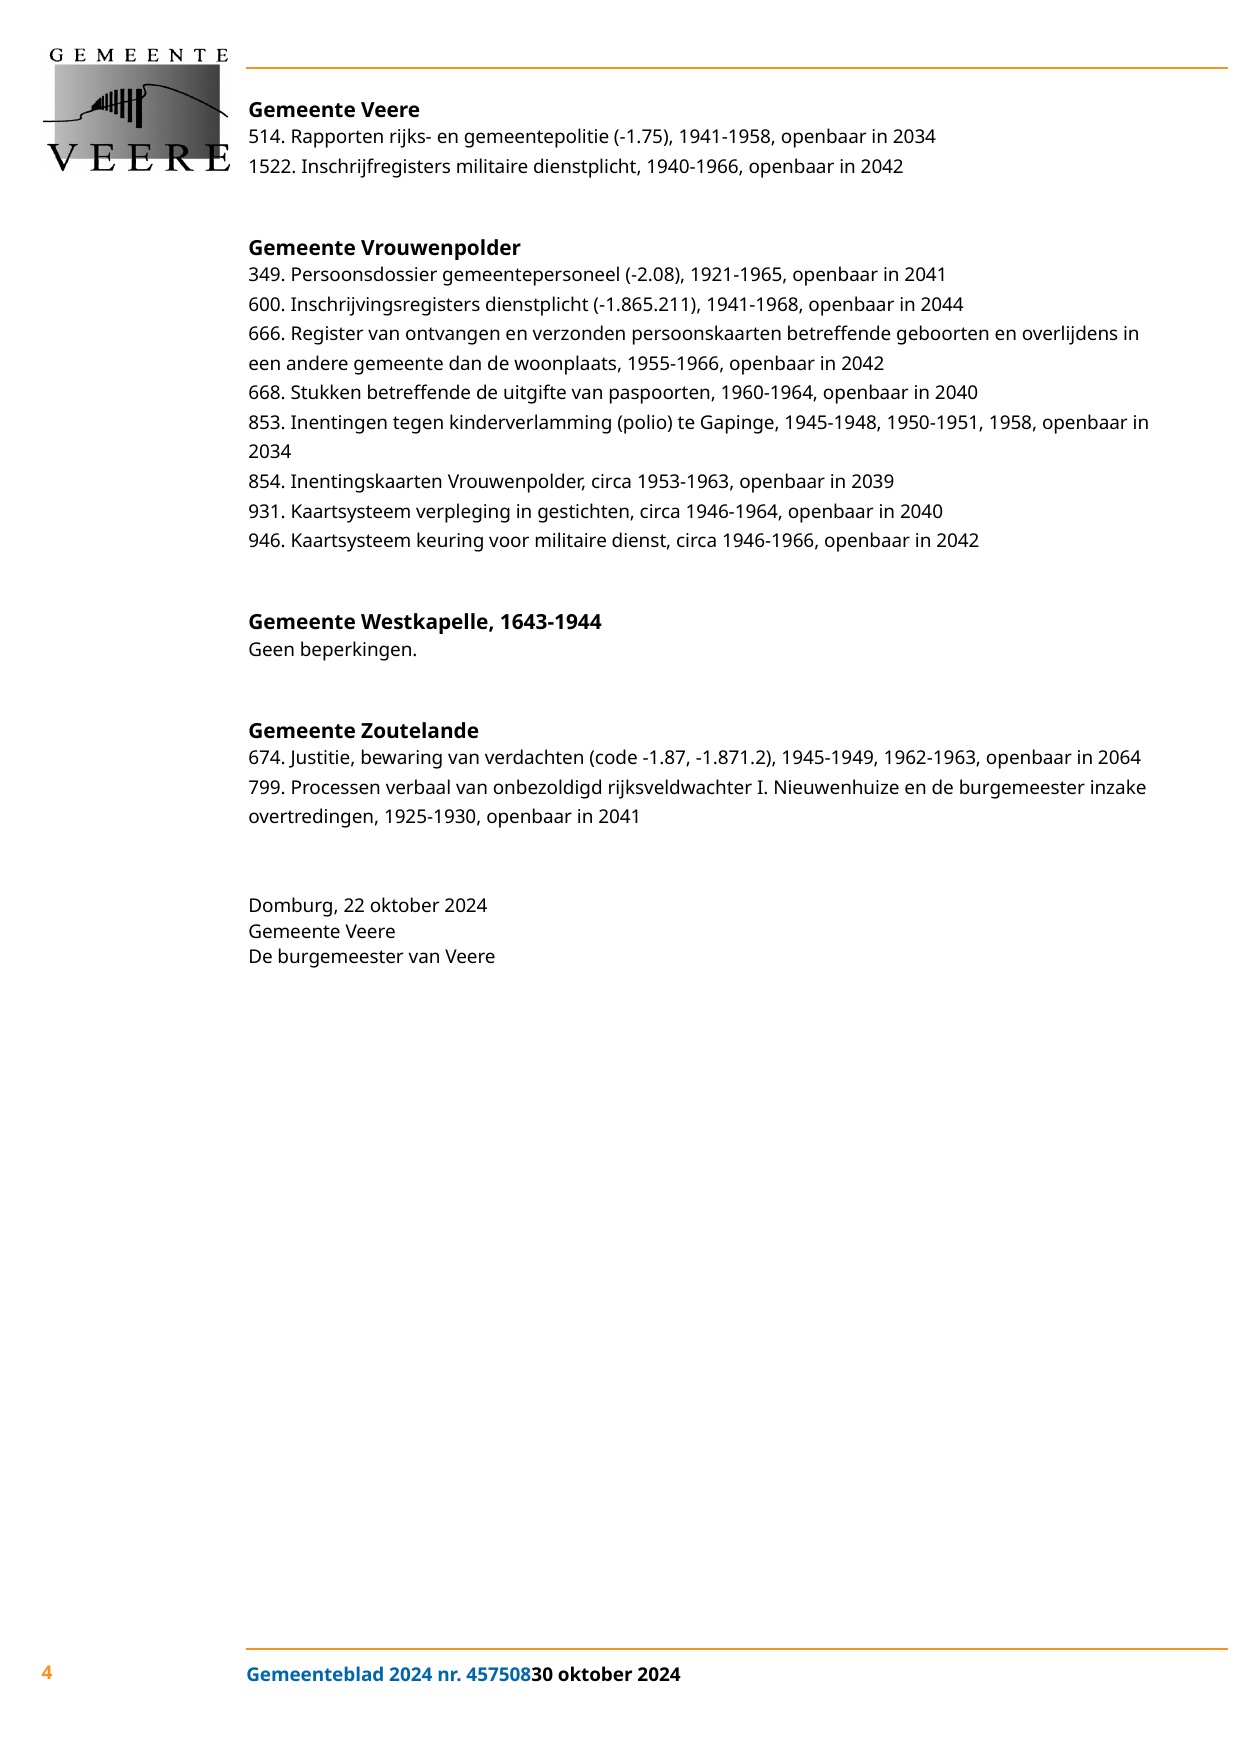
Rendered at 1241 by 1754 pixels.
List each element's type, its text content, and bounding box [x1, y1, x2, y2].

text Domburg, 22 oktober 2024 [248, 892, 1152, 918]
text Gemeente Zoutelande [248, 716, 1152, 744]
text 1522. Inschrijfregisters militaire dienstplicht, 1940-1966, openbaar in 2042 [248, 153, 1152, 178]
text 799. Processen verbaal van onbezoldigd rijksveldwachter I. Nieuwenhuize en de burgemeester inzake overtredingen, 1925-1930, openbaar in 2041 [248, 774, 1152, 829]
text Gemeente Vrouwenpolder [248, 233, 1152, 261]
text Gemeente Veere [248, 918, 1152, 944]
text 514. Rapporten rijks- en gemeentepolitie (-1.75), 1941-1958, openbaar in 2034 [248, 123, 1152, 149]
text 854. Inentingskaarten Vrouwenpolder, circa 1953-1963, openbaar in 2039 [248, 468, 1152, 494]
picture [41, 47, 231, 172]
text 853. Inentingen tegen kinderverlamming (polio) te Gapinge, 1945-1948, 1950-1951, 1958, openbaar in 2034 [248, 409, 1152, 464]
text De burgemeester van Veere [248, 944, 1152, 969]
text 674. Justitie, bewaring van verdachten (code -1.87, -1.871.2), 1945-1949, 1962-1963, openbaar in 2064 [248, 744, 1152, 770]
text Gemeente Westkapelle, 1643-1944 [248, 607, 1152, 636]
text 600. Inschrijvingsregisters dienstplicht (-1.865.211), 1941-1968, openbaar in 2044 [248, 291, 1152, 317]
text 666. Register van ontvangen en verzonden persoonskaarten betreffende geboorten en overlijdens in een andere gemeente dan de woonplaats, 1955-1966, openbaar in 2042 [248, 320, 1152, 376]
text Gemeente Veere [248, 95, 1152, 123]
text 349. Persoonsdossier gemeentepersoneel (-2.08), 1921-1965, openbaar in 2041 [248, 261, 1152, 287]
text Geen beperkingen. [248, 636, 1152, 662]
text 931. Kaartsysteem verpleging in gestichten, circa 1946-1964, openbaar in 2040 [248, 498, 1152, 524]
text 668. Stukken betreffende de uitgifte van paspoorten, 1960-1964, openbaar in 2040 [248, 379, 1152, 405]
text 946. Kaartsysteem keuring voor militaire dienst, circa 1946-1966, openbaar in 2042 [248, 527, 1152, 553]
